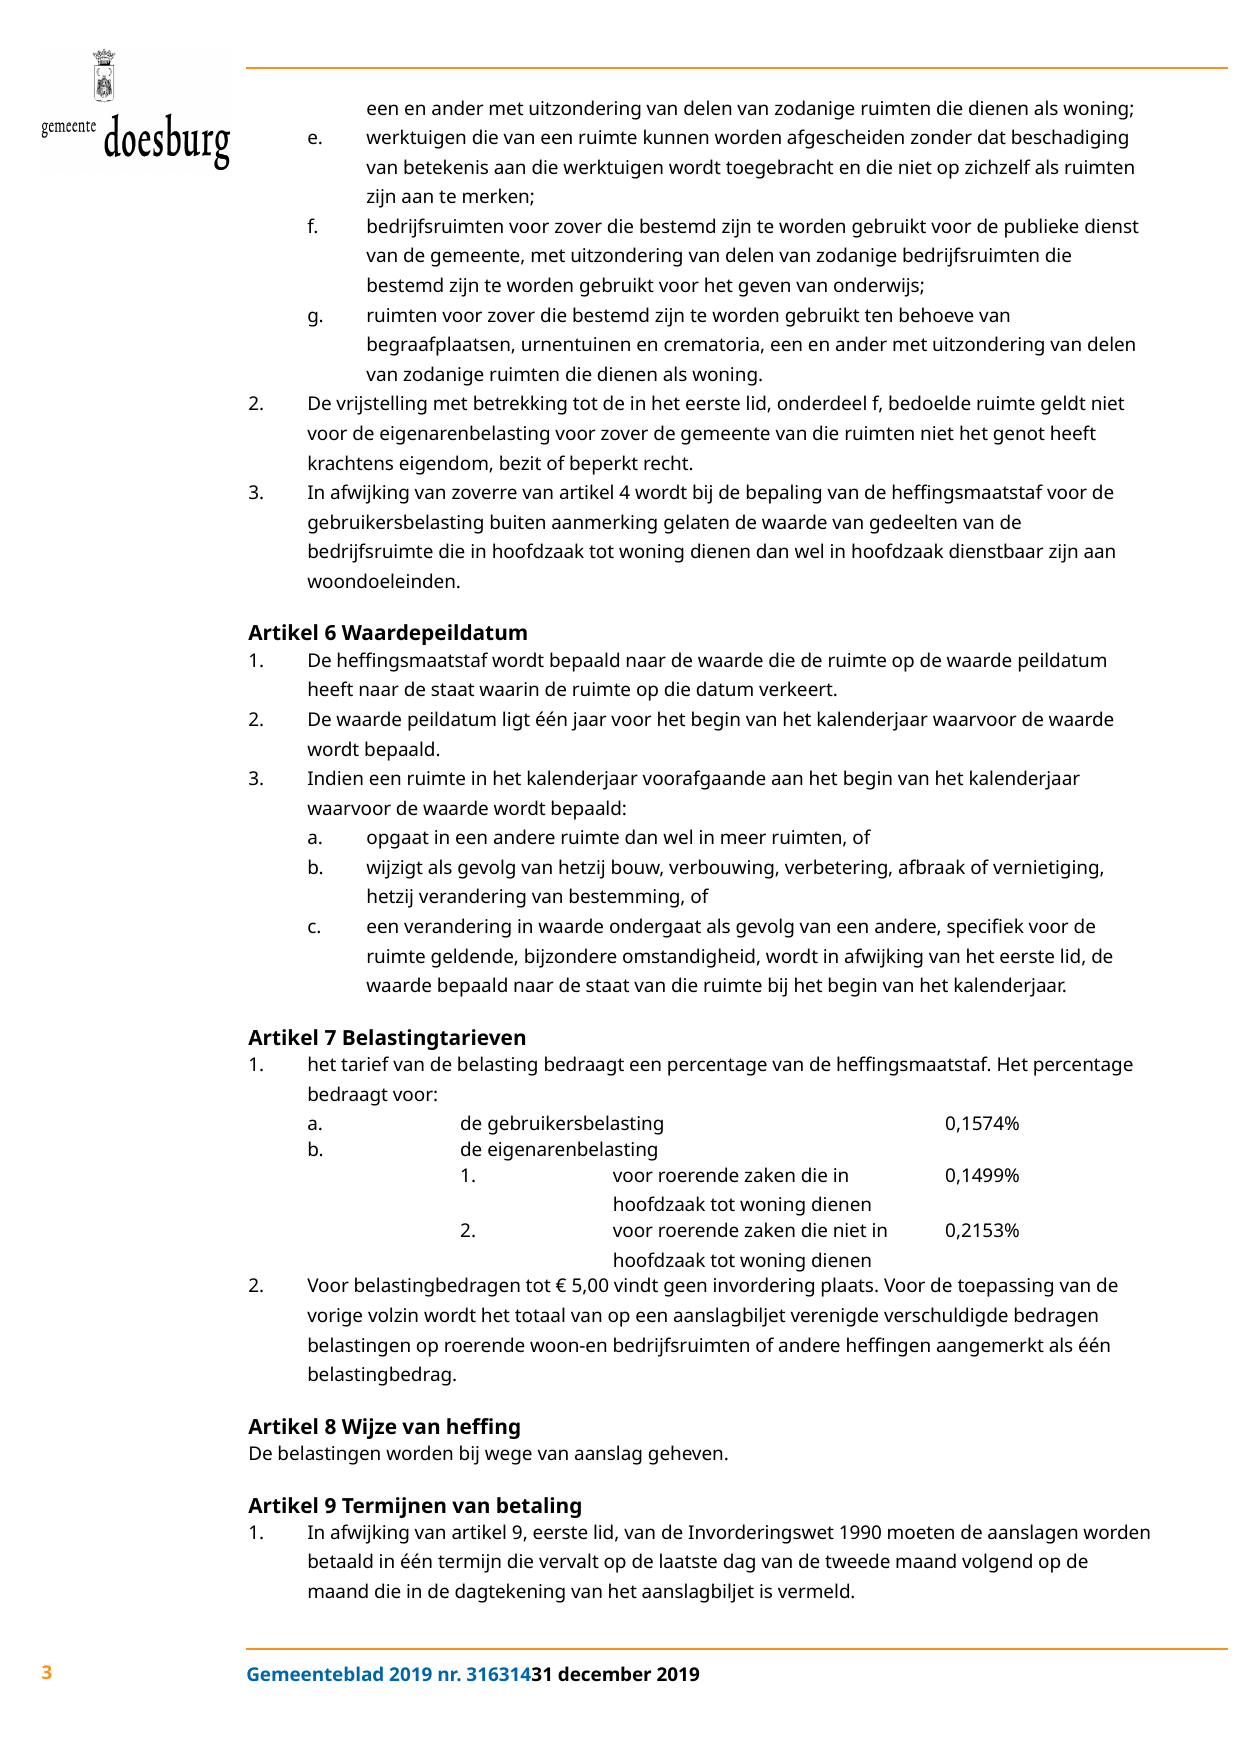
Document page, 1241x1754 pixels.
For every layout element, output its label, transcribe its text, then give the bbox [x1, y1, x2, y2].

list het tarief van de belasting bedraagt een percentage van de heffingsmaatstaf. Het percentage bedraagt voor: [248, 1051, 1152, 1107]
table_cell 1. [460, 1162, 613, 1217]
text Artikel 9 Termijnen van betaling [248, 1491, 1152, 1519]
list In afwijking van artikel 9, eerste lid, van de Invorderingswet 1990 moeten de aanslagen worden betaald in één termijn die vervalt op de laatste dag van de tweede maand volgend op de maand die in de dagtekening van het aanslagbiljet is vermeld. [248, 1519, 1152, 1604]
list werktuigen die van een ruimte kunnen worden afgescheiden zonder dat beschadiging van betekenis aan die werktuigen wordt toegebracht en die niet op zichzelf als ruimten zijn aan te merken; [307, 124, 1152, 209]
picture [41, 47, 231, 172]
table_cell 0,1499% [945, 1162, 1211, 1217]
list De heffingsmaatstaf wordt bepaald naar de waarde die de ruimte op de waarde peildatum heeft naar de staat waarin de ruimte op die datum verkeert. [248, 647, 1152, 702]
list De vrijstelling met betrekking tot de in het eerste lid, onderdeel f, bedoelde ruimte geldt niet voor de eigenarenbelasting voor zover de gemeente van die ruimten niet het genot heeft krachtens eigendom, bezit of beperkt recht. [248, 391, 1152, 476]
text Artikel 7 Belastingtarieven [248, 1023, 1152, 1051]
list ruimten voor zover die bestemd zijn te worden gebruikt ten behoeve van begraafplaatsen, urnentuinen en crematoria, een en ander met uitzondering van delen van zodanige ruimten die dienen als woning. [307, 302, 1152, 387]
list een verandering in waarde ondergaat als gevolg van een andere, specifiek voor de ruimte geldende, bijzondere omstandigheid, wordt in afwijking van het eerste lid, de waarde bepaald naar de staat van die ruimte bij het begin van het kalenderjaar. [307, 913, 1152, 998]
text Artikel 6 Waardepeildatum [248, 618, 1152, 647]
table_cell voor roerende zaken die niet in hoofdzaak tot woning dienen [613, 1217, 945, 1273]
table_cell b. [307, 1136, 460, 1162]
list opgaat in een andere ruimte dan wel in meer ruimten, of [307, 824, 1152, 850]
table_cell [307, 1162, 460, 1217]
list Indien een ruimte in het kalenderjaar voorafgaande aan het begin van het kalenderjaar waarvoor de waarde wordt bepaald: [248, 765, 1152, 821]
table_header a. [307, 1111, 460, 1136]
text De belastingen worden bij wege van aanslag geheven. [248, 1440, 1152, 1466]
list In afwijking van zoverre van artikel 4 wordt bij de bepaling van de heffingsmaatstaf voor de gebruikersbelasting buiten aanmerking gelaten de waarde van gedeelten van de bedrijfsruimte die in hoofdzaak tot woning dienen dan wel in hoofdzaak dienstbaar zijn aan woondoeleinden. [248, 479, 1152, 594]
table_header de gebruikersbelasting [460, 1111, 945, 1136]
table_cell 0,2153% [945, 1217, 1211, 1273]
table_cell [945, 1136, 1211, 1162]
table_cell [307, 1217, 460, 1273]
list Voor belastingbedragen tot € 5,00 vindt geen invordering plaats. Voor de toepassing van de vorige volzin wordt het totaal van op een aanslagbiljet verenigde verschuldigde bedragen belastingen op roerende woon-en bedrijfsruimten of andere heffingen aangemerkt als één belastingbedrag. [248, 1273, 1152, 1387]
list De waarde peildatum ligt één jaar voor het begin van het kalenderjaar waarvoor de waarde wordt bepaald. [248, 706, 1152, 761]
table_cell 2. [460, 1217, 613, 1273]
list wijzigt als gevolg van hetzij bouw, verbouwing, verbetering, afbraak of vernietiging, hetzij verandering van bestemming, of [307, 854, 1152, 909]
table_cell voor roerende zaken die in hoofdzaak tot woning dienen [613, 1162, 945, 1217]
table_cell de eigenarenbelasting [460, 1136, 945, 1162]
list bedrijfsruimten voor zover die bestemd zijn te worden gebruikt voor de publieke dienst van de gemeente, met uitzondering van delen van zodanige bedrijfsruimten die bestemd zijn te worden gebruikt voor het geven van onderwijs; [307, 213, 1152, 298]
table_header 0,1574% [945, 1111, 1211, 1136]
text Artikel 8 Wijze van heffing [248, 1412, 1152, 1440]
list een en ander met uitzondering van delen van zodanige ruimten die dienen als woning; [307, 95, 1152, 121]
